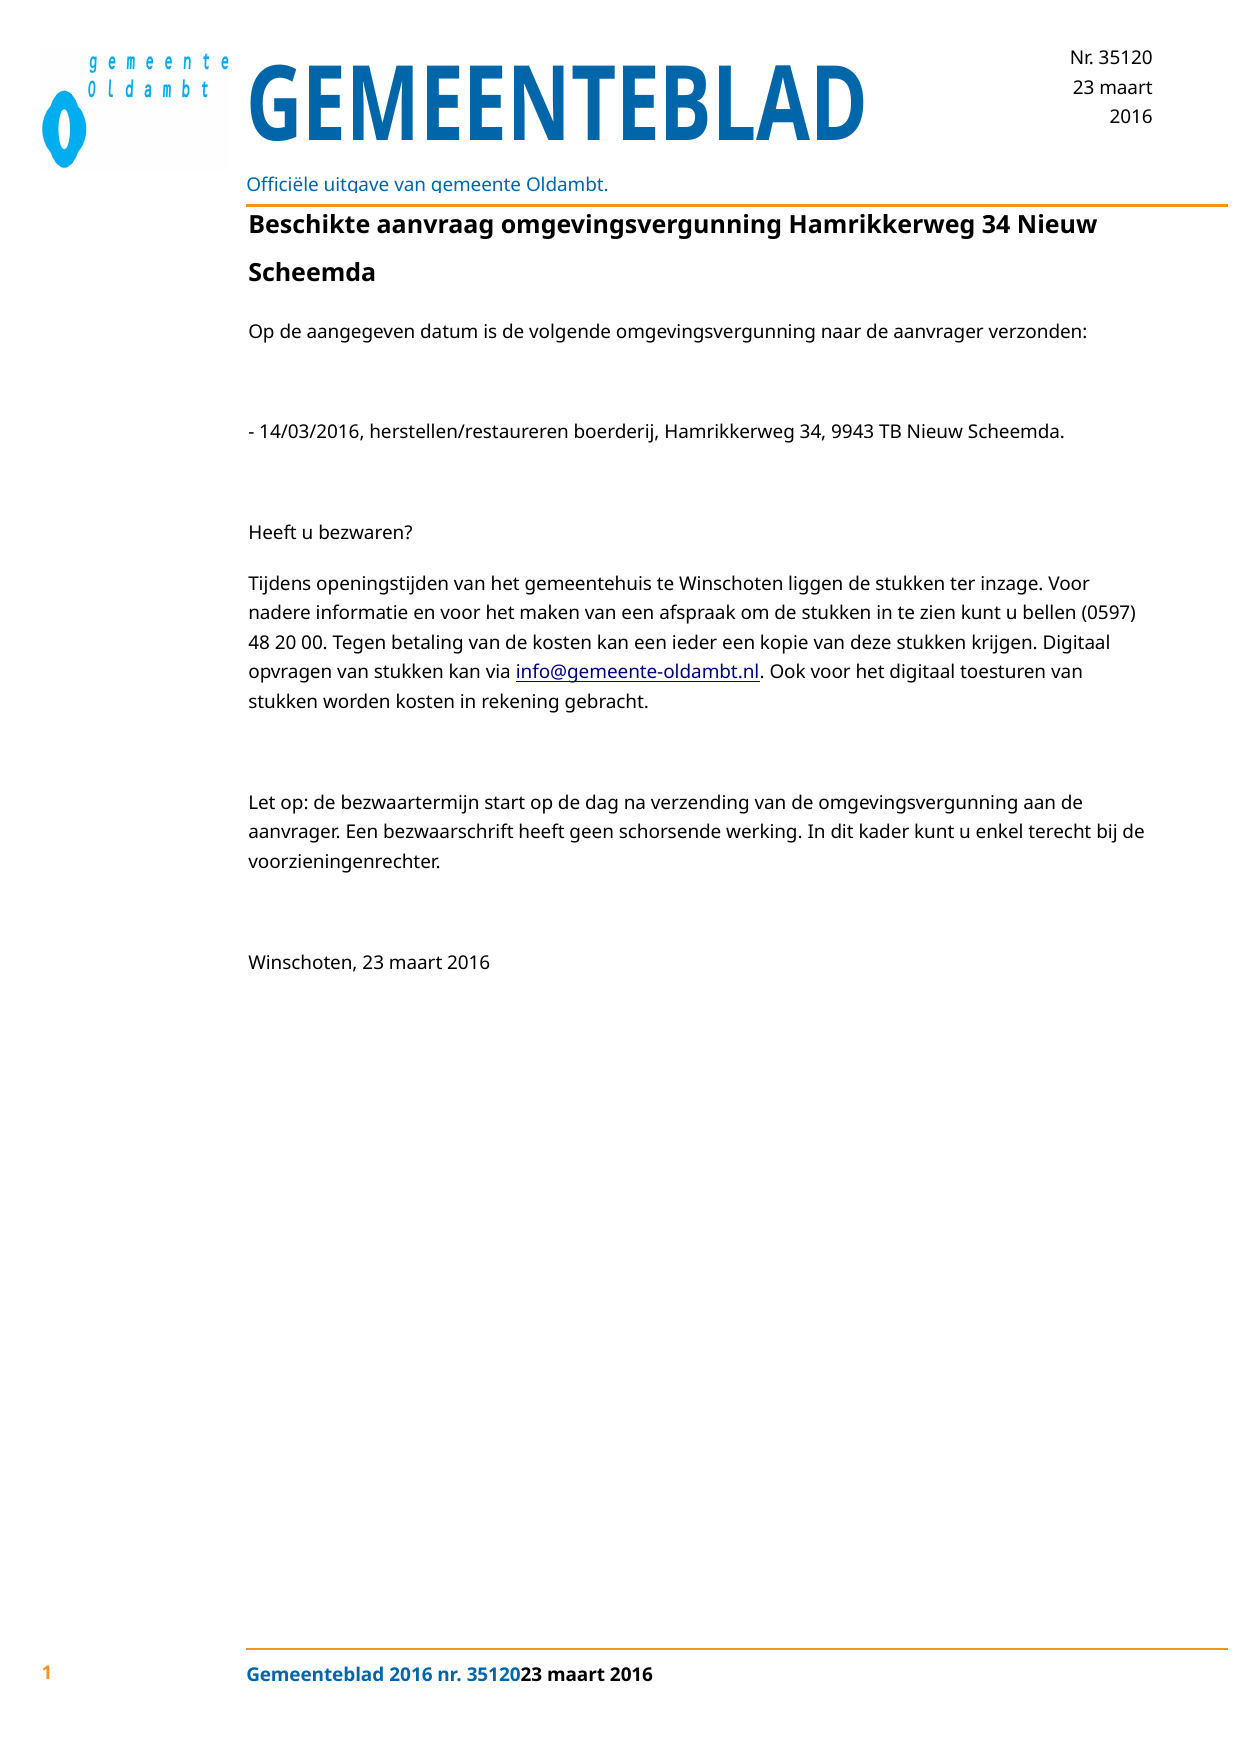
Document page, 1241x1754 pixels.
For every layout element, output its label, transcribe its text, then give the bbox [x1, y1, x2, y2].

text - 14/03/2016, herstellen/restaureren boerderij, Hamrikkerweg 34, 9943 TB Nieuw Scheemda. [248, 419, 1152, 444]
text Heeft u bezwaren? [248, 519, 1152, 545]
text Tijdens openingstijden van het gemeentehuis te Winschoten liggen de stukken ter inzage. Voor nadere informatie en voor het maken van een afspraak om de stukken in te zien kunt u bellen (0597) 48 20 00. Tegen betaling van de kosten kan een ieder een kopie van deze stukken krijgen. Digitaal opvragen van stukken kan via info@gemeente-oldambt.nl. Ook voor het digitaal toesturen van stukken worden kosten in rekening gebracht. [248, 570, 1152, 714]
picture [41, 47, 231, 172]
text Beschikte aanvraag omgevingsvergunning Hamrikkerweg 34 Nieuw Scheemda [248, 207, 1152, 288]
text Op de aangegeven datum is de volgende omgevingsvergunning naar de aanvrager verzonden: [248, 318, 1152, 344]
text Let op: de bezwaartermijn start op de dag na verzending van de omgevingsvergunning aan de aanvrager. Een bezwaarschrift heeft geen schorsende werking. In dit kader kunt u enkel terecht bij de voorzieningenrechter. [248, 789, 1152, 874]
text Winschoten, 23 maart 2016 [248, 949, 1152, 975]
